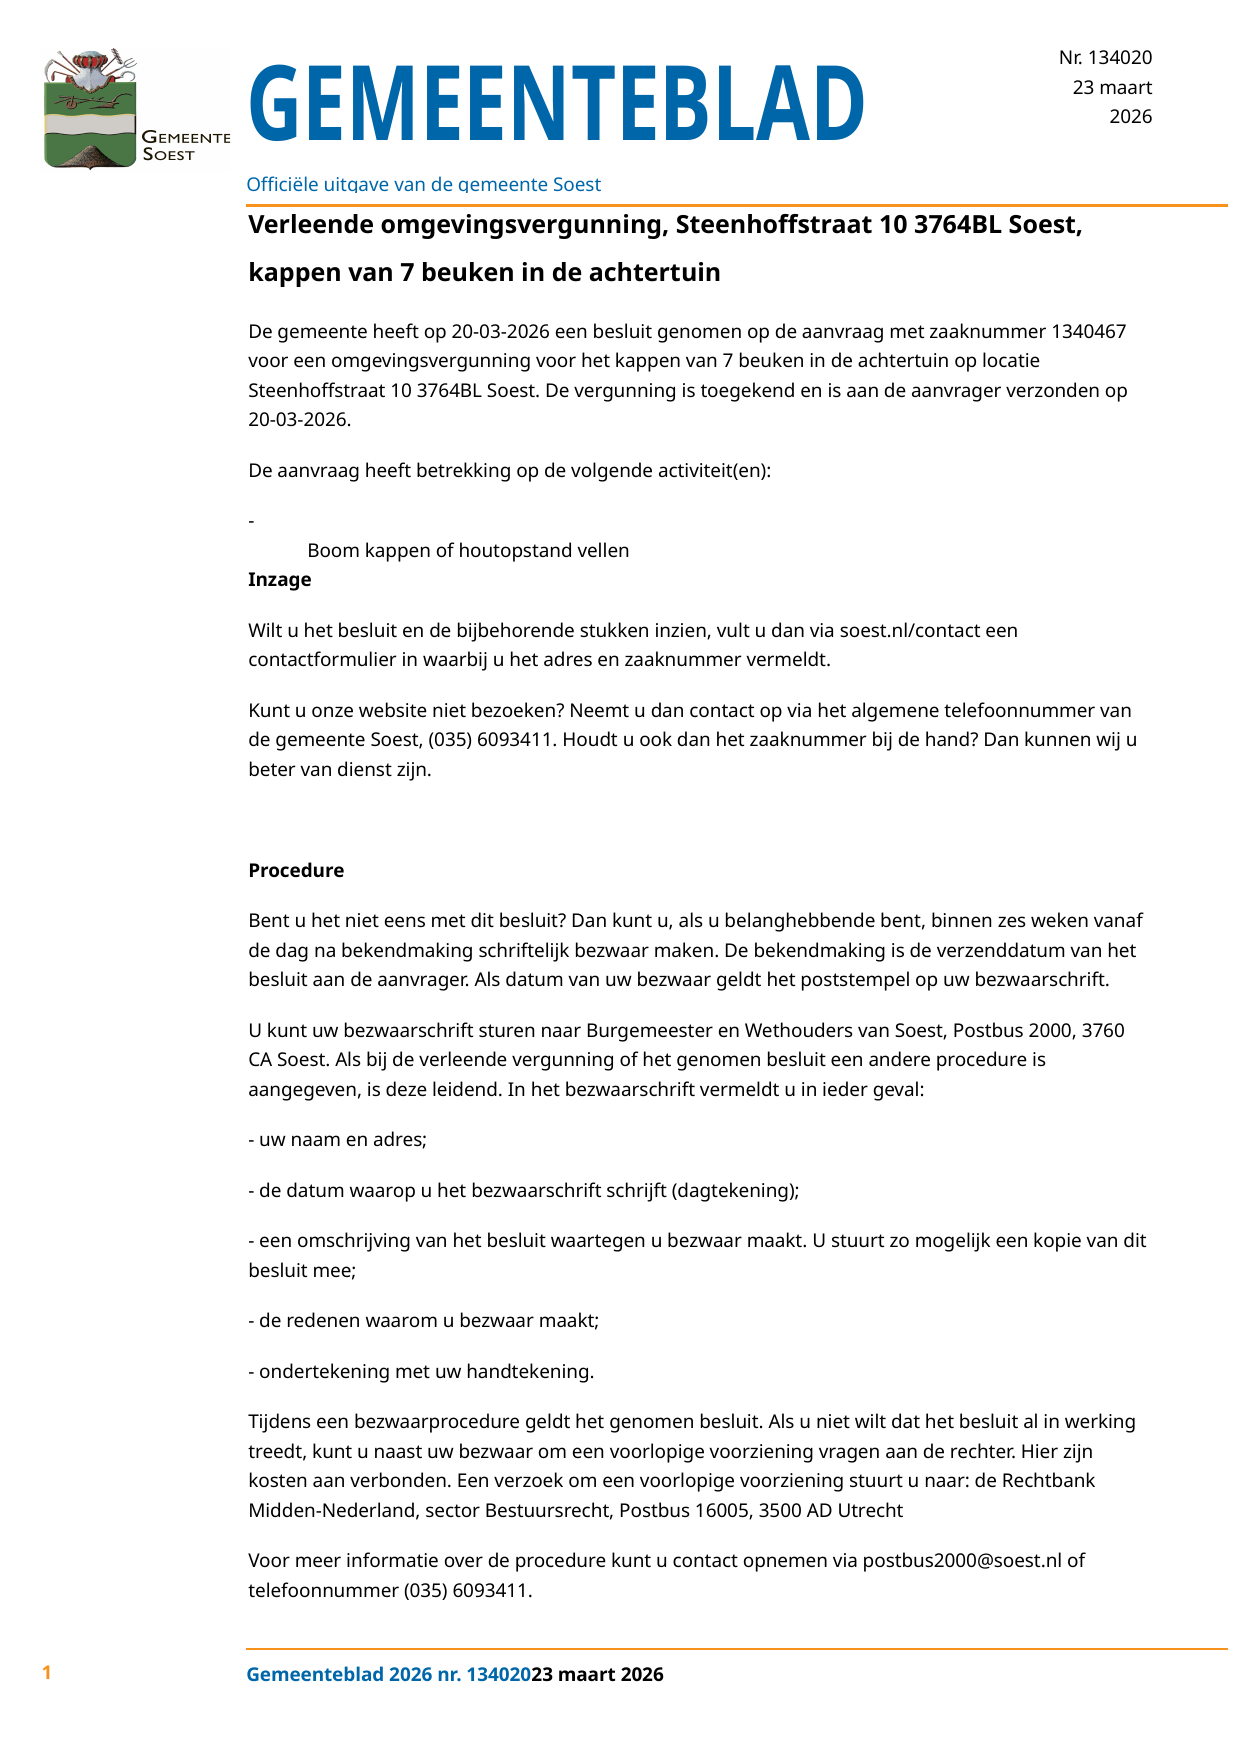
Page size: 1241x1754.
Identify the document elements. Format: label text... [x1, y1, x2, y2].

picture [41, 47, 231, 172]
text De aanvraag heeft betrekking op de volgende activiteit(en): [248, 457, 1152, 483]
text Inzage [248, 567, 1152, 592]
text Voor meer informatie over de procedure kunt u contact opnemen via postbus2000@soest.nl of telefoonnummer (035) 6093411. [248, 1547, 1152, 1603]
text - de datum waarop u het bezwaarschrift schrijft (dagtekening); [248, 1177, 1152, 1203]
text - ondertekening met uw handtekening. [248, 1358, 1152, 1384]
text Procedure [248, 857, 1152, 883]
text Kunt u onze website niet bezoeken? Neemt u dan contact op via het algemene telefoonnummer van de gemeente Soest, (035) 6093411. Houdt u ook dan het zaaknummer bij de hand? Dan kunnen wij u beter van dienst zijn. [248, 697, 1152, 782]
text - een omschrijving van het besluit waartegen u bezwaar maakt. U stuurt zo mogelijk een kopie van dit besluit mee; [248, 1227, 1152, 1283]
text - de redenen waarom u bezwaar maakt; [248, 1307, 1152, 1333]
text Wilt u het besluit en de bijbehorende stukken inzien, vult u dan via soest.nl/contact een contactformulier in waarbij u het adres en zaaknummer vermeldt. [248, 617, 1152, 672]
text - uw naam en adres; [248, 1127, 1152, 1152]
text De gemeente heeft op 20-03-2026 een besluit genomen op de aanvraag met zaaknummer 1340467 voor een omgevingsvergunning voor het kappen van 7 beuken in de achtertuin op locatie Steenhoffstraat 10 3764BL Soest. De vergunning is toegekend en is aan de aanvrager verzonden op 20-03-2026. [248, 318, 1152, 432]
list Boom kappen of houtopstand vellen [248, 537, 1152, 563]
text Bent u het niet eens met dit besluit? Dan kunt u, als u belanghebbende bent, binnen zes weken vanaf de dag na bekendmaking schriftelijk bezwaar maken. De bekendmaking is de verzenddatum van het besluit aan de aanvrager. Als datum van uw bezwaar geldt het poststempel op uw bezwaarschrift. [248, 907, 1152, 992]
text Tijdens een bezwaarprocedure geldt het genomen besluit. Als u niet wilt dat het besluit al in werking treedt, kunt u naast uw bezwaar om een voorlopige voorziening vragen aan de rechter. Hier zijn kosten aan verbonden. Een verzoek om een voorlopige voorziening stuurt u naar: de Rechtbank Midden-Nederland, sector Bestuursrecht, Postbus 16005, 3500 AD Utrecht [248, 1408, 1152, 1523]
text U kunt uw bezwaarschrift sturen naar Burgemeester en Wethouders van Soest, Postbus 2000, 3760 CA Soest. Als bij de verleende vergunning of het genomen besluit een andere procedure is aangegeven, is deze leidend. In het bezwaarschrift vermeldt u in ieder geval: [248, 1017, 1152, 1102]
text Verleende omgevingsvergunning, Steenhoffstraat 10 3764BL Soest, kappen van 7 beuken in de achtertuin [248, 207, 1152, 288]
